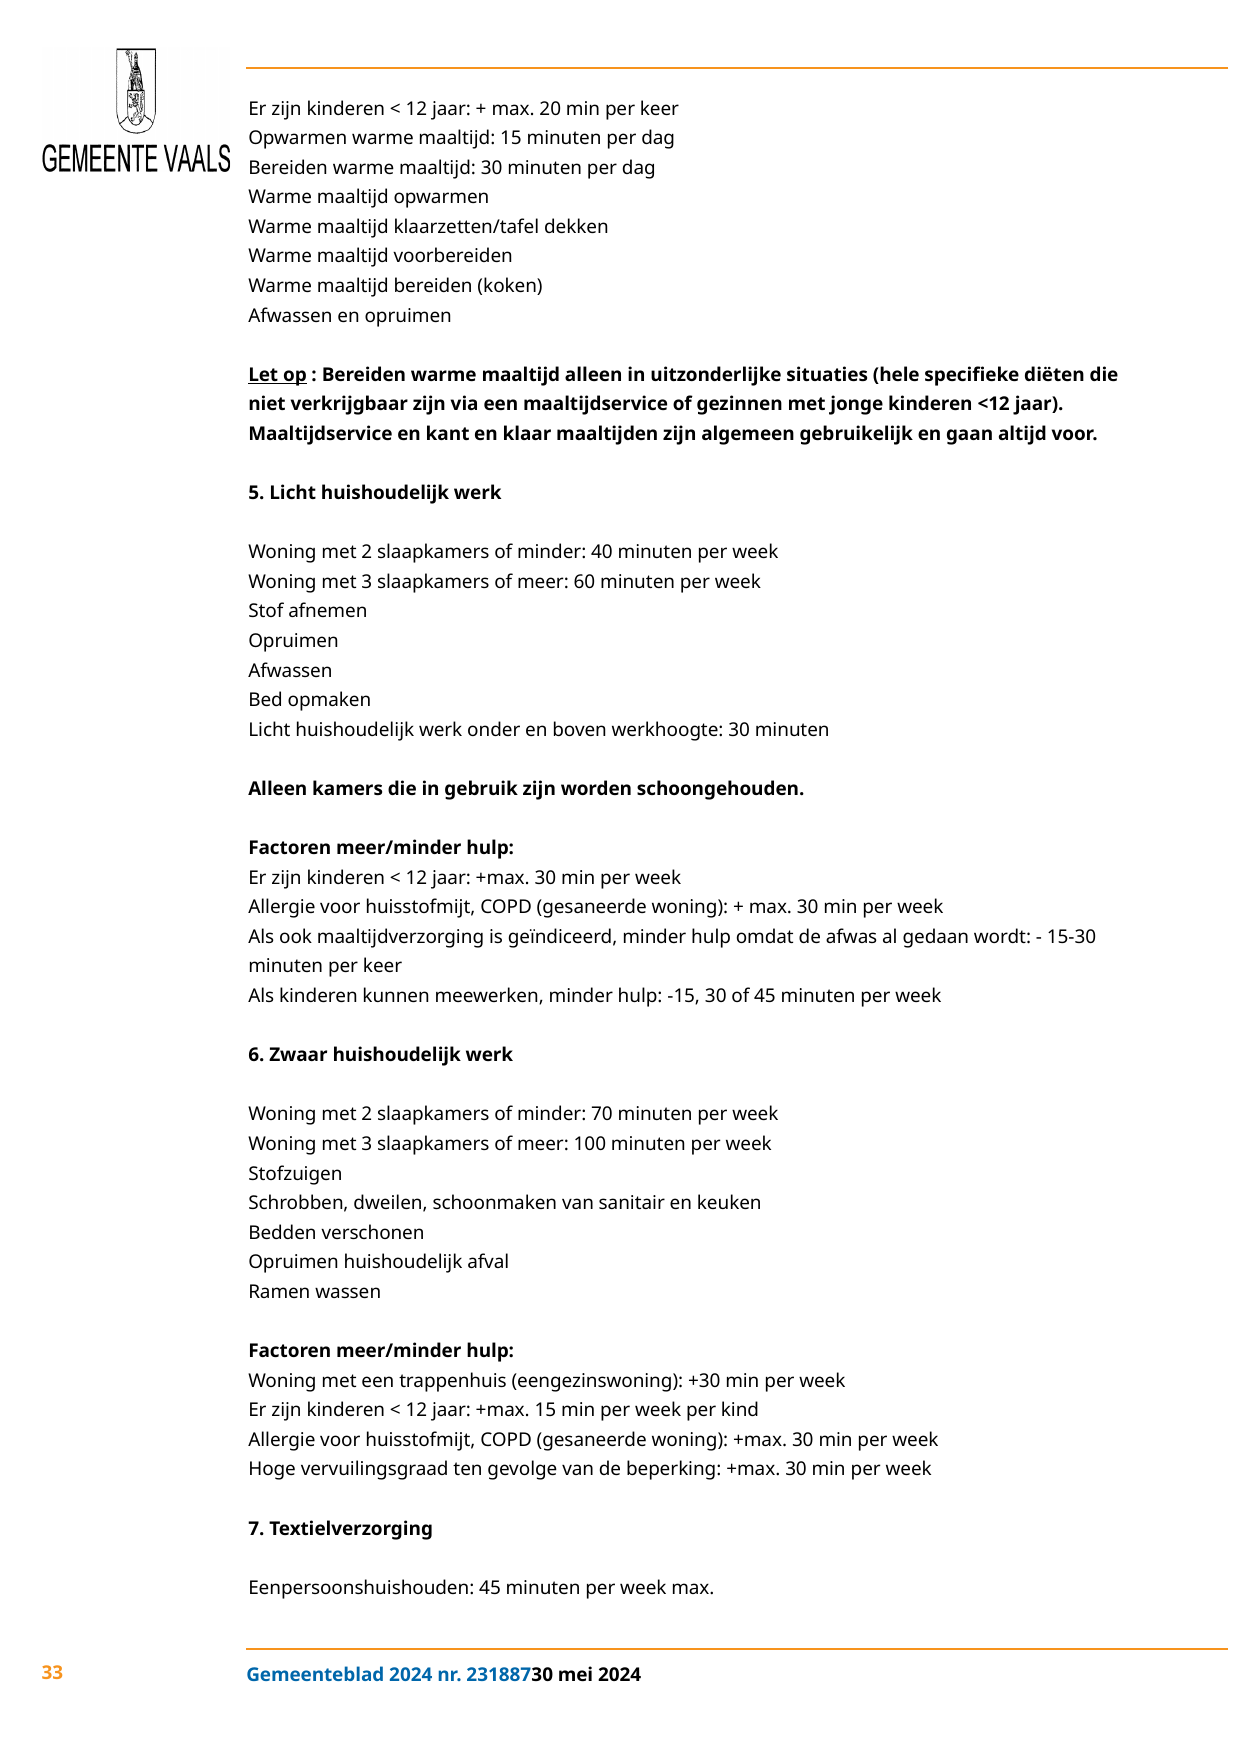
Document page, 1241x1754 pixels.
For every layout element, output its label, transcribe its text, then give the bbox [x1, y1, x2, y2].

text Afwassen en opruimen [248, 302, 1152, 328]
text Let op : Bereiden warme maaltijd alleen in uitzonderlijke situaties (hele specifieke diëten die niet verkrijgbaar zijn via een maaltijdservice of gezinnen met jonge kinderen <12 jaar). [248, 361, 1152, 416]
text Alleen kamers die in gebruik zijn worden schoongehouden. [248, 775, 1152, 801]
text Licht huishoudelijk werk onder en boven werkhoogte: 30 minuten [248, 716, 1152, 742]
text Ramen wassen [248, 1278, 1152, 1304]
text Als kinderen kunnen meewerken, minder hulp: -15, 30 of 45 minuten per week [248, 982, 1152, 1008]
text 7. Textielverzorging [248, 1515, 1152, 1541]
text Bed opmaken [248, 686, 1152, 712]
text Schrobben, dweilen, schoonmaken van sanitair en keuken [248, 1189, 1152, 1215]
text Warme maaltijd bereiden (koken) [248, 272, 1152, 298]
text Woning met 2 slaapkamers of minder: 70 minuten per week [248, 1101, 1152, 1126]
picture [41, 47, 231, 172]
text Opruimen huishoudelijk afval [248, 1248, 1152, 1274]
text Eenpersoonshuishouden: 45 minuten per week max. [248, 1574, 1152, 1600]
text Als ook maaltijdverzorging is geïndiceerd, minder hulp omdat de afwas al gedaan wordt: - 15-30 minuten per keer [248, 923, 1152, 978]
text Warme maaltijd klaarzetten/tafel dekken [248, 213, 1152, 239]
text Warme maaltijd voorbereiden [248, 243, 1152, 268]
text Factoren meer/minder hulp: [248, 1337, 1152, 1363]
text Er zijn kinderen < 12 jaar: +max. 30 min per week [248, 864, 1152, 890]
text Woning met 2 slaapkamers of minder: 40 minuten per week [248, 538, 1152, 564]
text Allergie voor huisstofmijt, COPD (gesaneerde woning): + max. 30 min per week [248, 893, 1152, 919]
text Allergie voor huisstofmijt, COPD (gesaneerde woning): +max. 30 min per week [248, 1426, 1152, 1452]
text Opruimen [248, 627, 1152, 653]
text Stofzuigen [248, 1160, 1152, 1186]
text Woning met 3 slaapkamers of meer: 100 minuten per week [248, 1130, 1152, 1156]
text Factoren meer/minder hulp: [248, 834, 1152, 860]
text Er zijn kinderen < 12 jaar: +max. 15 min per week per kind [248, 1396, 1152, 1422]
text Maaltijdservice en kant en klaar maaltijden zijn algemeen gebruikelijk en gaan altijd voor. [248, 420, 1152, 446]
text Afwassen [248, 657, 1152, 683]
text Bedden verschonen [248, 1219, 1152, 1245]
text Opwarmen warme maaltijd: 15 minuten per dag [248, 124, 1152, 150]
text Stof afnemen [248, 598, 1152, 623]
text Warme maaltijd opwarmen [248, 183, 1152, 209]
text Er zijn kinderen < 12 jaar: + max. 20 min per keer [248, 95, 1152, 121]
text 5. Licht huishoudelijk werk [248, 479, 1152, 505]
text Hoge vervuilingsgraad ten gevolge van de beperking: +max. 30 min per week [248, 1456, 1152, 1481]
text Woning met 3 slaapkamers of meer: 60 minuten per week [248, 568, 1152, 594]
text Woning met een trappenhuis (eengezinswoning): +30 min per week [248, 1367, 1152, 1393]
text 6. Zwaar huishoudelijk werk [248, 1041, 1152, 1067]
text Bereiden warme maaltijd: 30 minuten per dag [248, 154, 1152, 180]
